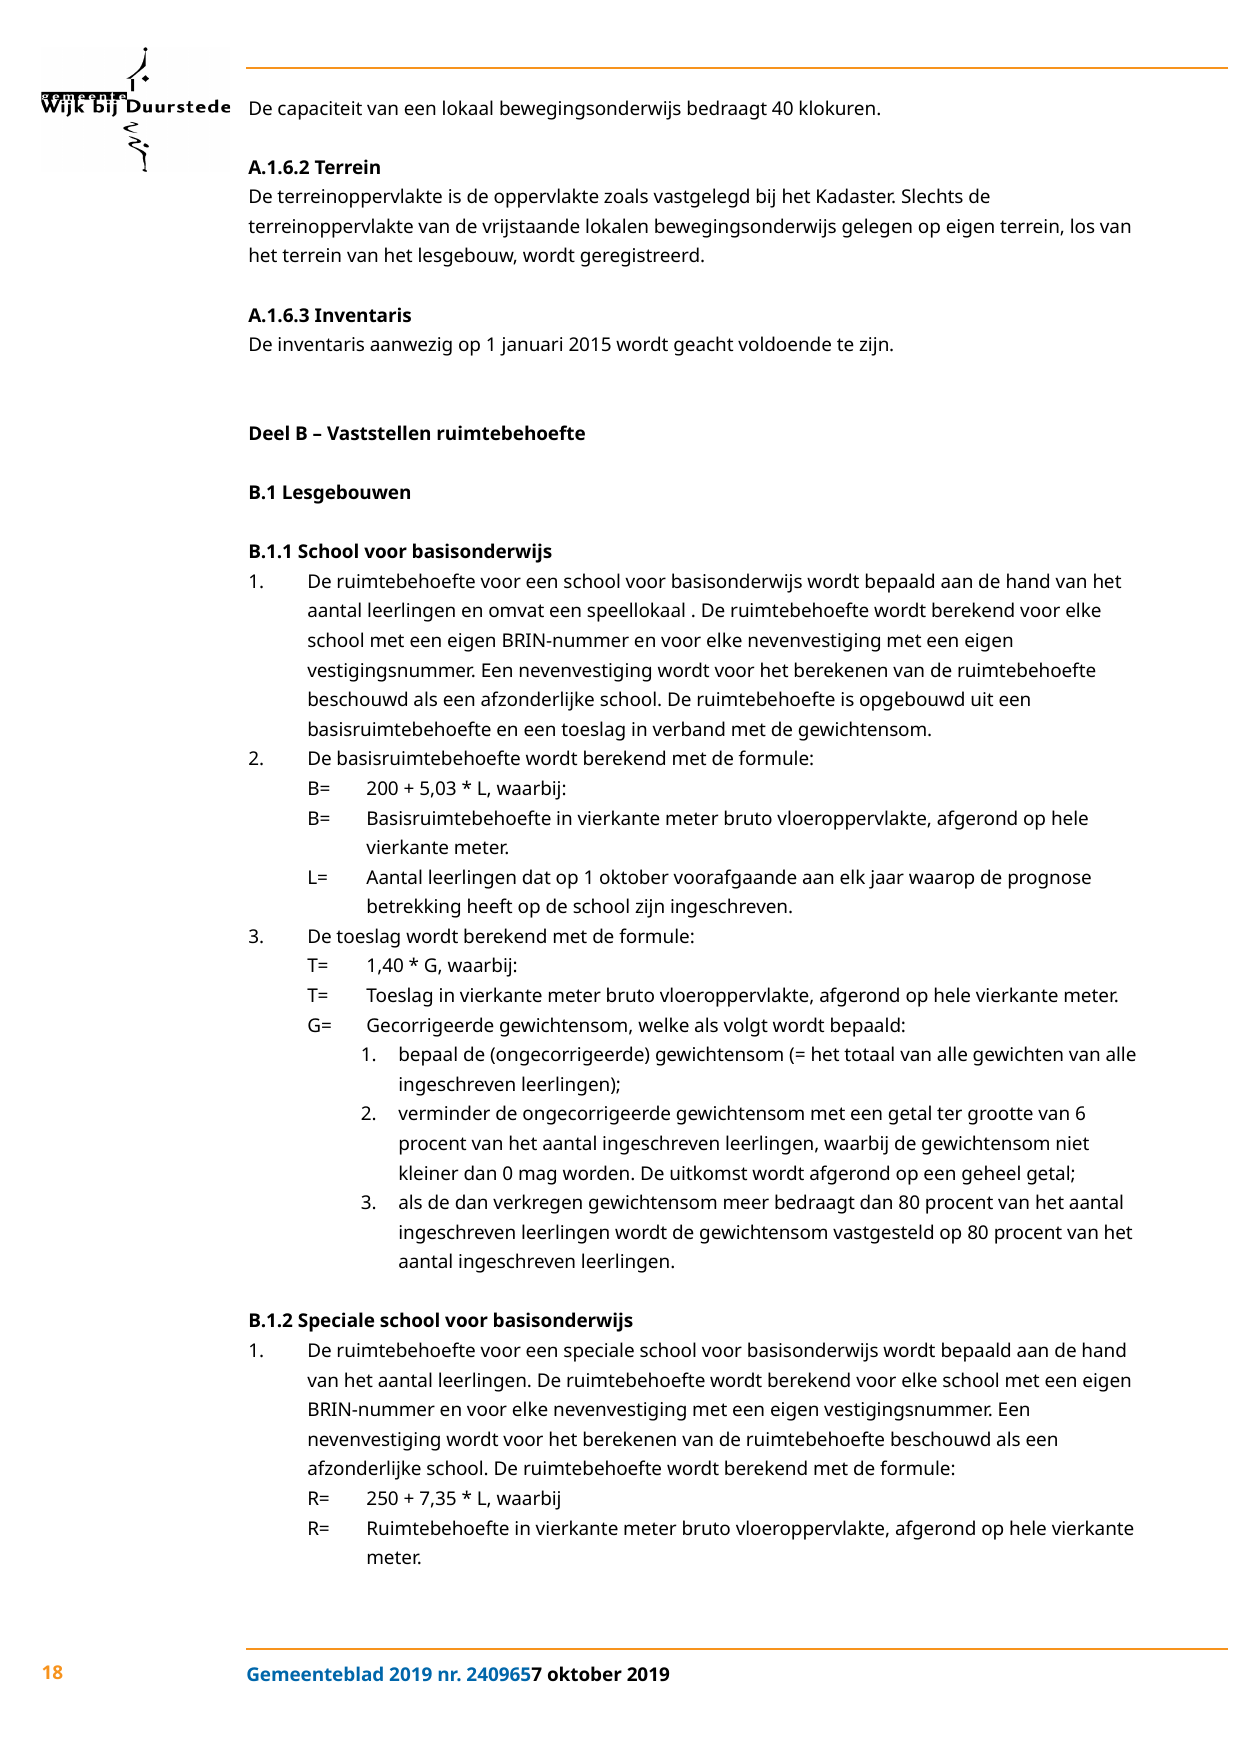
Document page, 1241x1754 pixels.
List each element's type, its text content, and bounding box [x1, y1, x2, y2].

text Deel B – Vaststellen ruimtebehoefte [248, 420, 1152, 446]
list Toeslag in vierkante meter bruto vloeroppervlakte, afgerond op hele vierkante meter. [307, 982, 1152, 1008]
list De toeslag wordt berekend met de formule: [248, 923, 1152, 949]
list als de dan verkregen gewichtensom meer bedraagt dan 80 procent van het aantal ingeschreven leerlingen wordt de gewichtensom vastgesteld op 80 procent van het aantal ingeschreven leerlingen. [361, 1189, 1152, 1274]
text B.1 Lesgebouwen [248, 479, 1152, 505]
text B.1.1 School voor basisonderwijs [248, 538, 1152, 564]
list bepaal de (ongecorrigeerde) gewichtensom (= het totaal van alle gewichten van alle ingeschreven leerlingen); [361, 1041, 1152, 1097]
list Ruimtebehoefte in vierkante meter bruto vloeroppervlakte, afgerond op hele vierkante meter. [307, 1515, 1152, 1570]
list Basisruimtebehoefte in vierkante meter bruto vloeroppervlakte, afgerond op hele vierkante meter. [307, 805, 1152, 860]
list Gecorrigeerde gewichtensom, welke als volgt wordt bepaald: [307, 1012, 1152, 1038]
list 200 + 5,03 * L, waarbij: [307, 775, 1152, 801]
list verminder de ongecorrigeerde gewichtensom met een getal ter grootte van 6 procent van het aantal ingeschreven leerlingen, waarbij de gewichtensom niet kleiner dan 0 mag worden. De uitkomst wordt afgerond op een geheel getal; [361, 1101, 1152, 1186]
list 250 + 7,35 * L, waarbij [307, 1485, 1152, 1511]
text De inventaris aanwezig op 1 januari 2015 wordt geacht voldoende te zijn. [248, 331, 1152, 357]
text B.1.2 Speciale school voor basisonderwijs [248, 1308, 1152, 1333]
text A.1.6.2 Terrein [248, 154, 1152, 180]
list De ruimtebehoefte voor een speciale school voor basisonderwijs wordt bepaald aan de hand van het aantal leerlingen. De ruimtebehoefte wordt berekend voor elke school met een eigen BRIN-nummer en voor elke nevenvestiging met een eigen vestigingsnummer. Een nevenvestiging wordt voor het berekenen van de ruimtebehoefte beschouwd als een afzonderlijke school. De ruimtebehoefte wordt berekend met de formule: [248, 1337, 1152, 1481]
list 1,40 * G, waarbij: [307, 953, 1152, 978]
list De ruimtebehoefte voor een school voor basisonderwijs wordt bepaald aan de hand van het aantal leerlingen en omvat een speellokaal . De ruimtebehoefte wordt berekend voor elke school met een eigen BRIN-nummer en voor elke nevenvestiging met een eigen vestigingsnummer. Een nevenvestiging wordt voor het berekenen van de ruimtebehoefte beschouwd als een afzonderlijke school. De ruimtebehoefte is opgebouwd uit een basisruimtebehoefte en een toeslag in verband met de gewichtensom. [248, 568, 1152, 742]
text De capaciteit van een lokaal bewegingsonderwijs bedraagt 40 klokuren. [248, 95, 1152, 121]
text A.1.6.3 Inventaris [248, 302, 1152, 328]
list De basisruimtebehoefte wordt berekend met de formule: [248, 746, 1152, 771]
picture [41, 47, 231, 172]
text De terreinoppervlakte is de oppervlakte zoals vastgelegd bij het Kadaster. Slechts de terreinoppervlakte van de vrijstaande lokalen bewegingsonderwijs gelegen op eigen terrein, los van het terrein van het lesgebouw, wordt geregistreerd. [248, 183, 1152, 268]
list Aantal leerlingen dat op 1 oktober voorafgaande aan elk jaar waarop de prognose betrekking heeft op de school zijn ingeschreven. [307, 864, 1152, 919]
